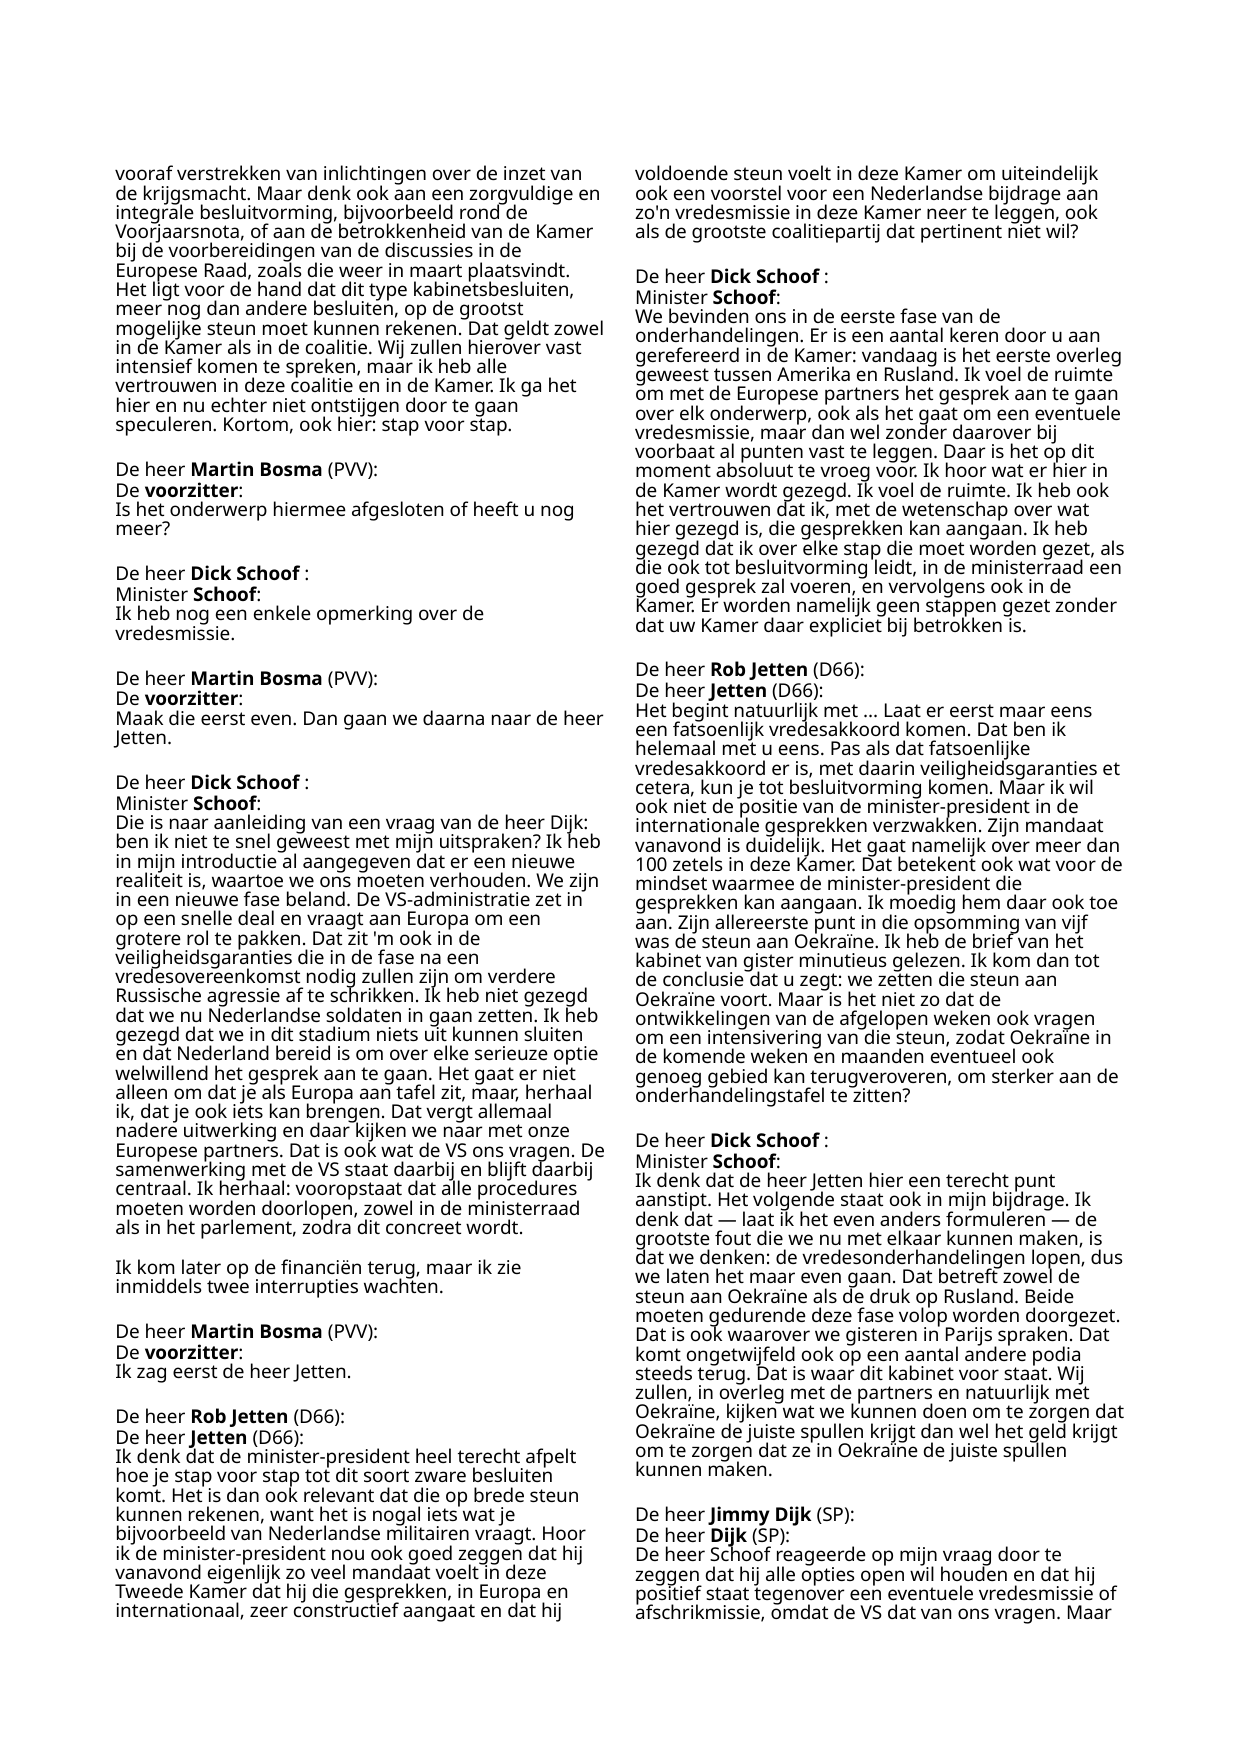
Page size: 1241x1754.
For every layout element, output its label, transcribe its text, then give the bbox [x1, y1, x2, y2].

text Ik denk dat de heer Jetten hier een terecht punt aanstipt. Het volgende staat ook in mijn bijdrage. Ik denk dat — laat ik het even anders formuleren — de grootste fout die we nu met elkaar kunnen maken, is dat we denken: de vredesonderhandelingen lopen, dus we laten het maar even gaan. Dat betreft zowel de steun aan Oekraïne als de druk op Rusland. Beide moeten gedurende deze fase volop worden doorgezet. Dat is ook waarover we gisteren in Parijs spraken. Dat komt ongetwijfeld ook op een aantal andere podia steeds terug. Dat is waar dit kabinet voor staat. Wij zullen, in overleg met de partners en natuurlijk met Oekraïne, kijken wat we kunnen doen om te zorgen dat Oekraïne de juiste spullen krijgt dan wel het geld krijgt om te zorgen dat ze in Oekraïne de juiste spullen kunnen maken. [635, 1172, 1125, 1481]
text Minister Schoof: [115, 795, 605, 814]
text vooraf verstrekken van inlichtingen over de inzet van de krijgsmacht. Maar denk ook aan een zorgvuldige en integrale besluitvorming, bijvoorbeeld rond de Voorjaarsnota, of aan de betrokkenheid van de Kamer bij de voorbereidingen van de discussies in de Europese Raad, zoals die weer in maart plaatsvindt. Het ligt voor de hand dat dit type kabinetsbesluiten, meer nog dan andere besluiten, op de grootst mogelijke steun moet kunnen rekenen. Dat geldt zowel in de Kamer als in de coalitie. Wij zullen hierover vast intensief komen te spreken, maar ik heb alle vertrouwen in deze coalitie en in de Kamer. Ik ga het hier en nu echter niet ontstijgen door te gaan speculeren. Kortom, ook hier: stap voor stap. [115, 165, 605, 435]
text De voorzitter: [115, 482, 605, 501]
text Ik denk dat de minister-president heel terecht afpelt hoe je stap voor stap tot dit soort zware besluiten komt. Het is dan ook relevant dat die op brede steun kunnen rekenen, want het is nogal iets wat je bijvoorbeeld van Nederlandse militairen vraagt. Hoor ik de minister-president nou ook goed zeggen dat hij vanavond eigenlijk zo veel mandaat voelt in deze Tweede Kamer dat hij die gesprekken, in Europa en internationaal, zeer constructief aangaat en dat hij [115, 1448, 605, 1622]
text Minister Schoof: [115, 586, 605, 605]
text We bevinden ons in de eerste fase van de onderhandelingen. Er is een aantal keren door u aan gerefereerd in de Kamer: vandaag is het eerste overleg geweest tussen Amerika en Rusland. Ik voel de ruimte om met de Europese partners het gesprek aan te gaan over elk onderwerp, ook als het gaat om een eventuele vredesmissie, maar dan wel zonder daarover bij voorbaat al punten vast te leggen. Daar is het op dit moment absoluut te vroeg voor. Ik hoor wat er hier in de Kamer wordt gezegd. Ik voel de ruimte. Ik heb ook het vertrouwen dat ik, met de wetenschap over wat hier gezegd is, die gesprekken kan aangaan. Ik heb gezegd dat ik over elke stap die moet worden gezet, als die ook tot besluitvorming leidt, in de ministerraad een goed gesprek zal voeren, en vervolgens ook in de Kamer. Er worden namelijk geen stappen gezet zonder dat uw Kamer daar expliciet bij betrokken is. [635, 308, 1125, 636]
text Het begint natuurlijk met ... Laat er eerst maar eens een fatsoenlijk vredesakkoord komen. Dat ben ik helemaal met u eens. Pas als dat fatsoenlijke vredesakkoord er is, met daarin veiligheidsgaranties et cetera, kun je tot besluitvorming komen. Maar ik wil ook niet de positie van de minister-president in de internationale gesprekken verzwakken. Zijn mandaat vanavond is duidelijk. Het gaat namelijk over meer dan 100 zetels in deze Kamer. Dat betekent ook wat voor de mindset waarmee de minister-president die gesprekken kan aangaan. Ik moedig hem daar ook toe aan. Zijn allereerste punt in die opsomming van vijf was de steun aan Oekraïne. Ik heb de brief van het kabinet van gister minutieus gelezen. Ik kom dan tot de conclusie dat u zegt: we zetten die steun aan Oekraïne voort. Maar is het niet zo dat de ontwikkelingen van de afgelopen weken ook vragen om een intensivering van die steun, zodat Oekraïne in de komende weken en maanden eventueel ook genoeg gebied kan terugveroveren, om sterker aan de onderhandelingstafel te zitten? [635, 702, 1125, 1106]
text De heer Dick Schoof : [115, 560, 605, 586]
text De heer Dick Schoof : [635, 263, 1125, 289]
text voldoende steun voelt in deze Kamer om uiteindelijk ook een voorstel voor een Nederlandse bijdrage aan zo'n vredesmissie in deze Kamer neer te leggen, ook als de grootste coalitiepartij dat pertinent niet wil? [635, 165, 1125, 242]
text De heer Rob Jetten (D66): [115, 1403, 605, 1429]
text Ik kom later op de financiën terug, maar ik zie inmiddels twee interrupties wachten. [115, 1259, 605, 1297]
text De heer Rob Jetten (D66): [635, 657, 1125, 682]
text Maak die eerst even. Dan gaan we daarna naar de heer Jetten. [115, 710, 605, 748]
text De heer Dick Schoof : [635, 1127, 1125, 1153]
text De heer Martin Bosma (PVV): [115, 1318, 605, 1344]
text De heer Jimmy Dijk (SP): [635, 1501, 1125, 1527]
text De voorzitter: [115, 1344, 605, 1363]
text Die is naar aanleiding van een vraag van de heer Dijk: ben ik niet te snel geweest met mijn uitspraken? Ik heb in mijn introductie al aangegeven dat er een nieuwe realiteit is, waartoe we ons moeten verhouden. We zijn in een nieuwe fase beland. De VS-administratie zet in op een snelle deal en vraagt aan Europa om een grotere rol te pakken. Dat zit 'm ook in de veiligheidsgaranties die in de fase na een vredesovereenkomst nodig zullen zijn om verdere Russische agressie af te schrikken. Ik heb niet gezegd dat we nu Nederlandse soldaten in gaan zetten. Ik heb gezegd dat we in dit stadium niets uit kunnen sluiten en dat Nederland bereid is om over elke serieuze optie welwillend het gesprek aan te gaan. Het gaat er niet alleen om dat je als Europa aan tafel zit, maar, herhaal ik, dat je ook iets kan brengen. Dat vergt allemaal nadere uitwerking en daar kijken we naar met onze Europese partners. Dat is ook wat de VS ons vragen. De samenwerking met de VS staat daarbij en blijft daarbij centraal. Ik herhaal: vooropstaat dat alle procedures moeten worden doorlopen, zowel in de ministerraad als in het parlement, zodra dit concreet wordt. [115, 814, 605, 1238]
text De heer Dijk (SP): [635, 1527, 1125, 1546]
text Minister Schoof: [635, 1153, 1125, 1172]
text De heer Schoof reageerde op mijn vraag door te zeggen dat hij alle opties open wil houden en dat hij positief staat tegenover een eventuele vredesmissie of afschrikmissie, omdat de VS dat van ons vragen. Maar [635, 1546, 1125, 1623]
text De heer Jetten (D66): [635, 682, 1125, 702]
text De heer Dick Schoof : [115, 769, 605, 795]
text De heer Jetten (D66): [115, 1429, 605, 1448]
text Ik zag eerst de heer Jetten. [115, 1363, 605, 1382]
text De heer Martin Bosma (PVV): [115, 456, 605, 482]
text Minister Schoof: [635, 289, 1125, 308]
text Ik heb nog een enkele opmerking over de vredesmissie. [115, 605, 605, 644]
text Is het onderwerp hiermee afgesloten of heeft u nog meer? [115, 501, 605, 539]
text De heer Martin Bosma (PVV): [115, 665, 605, 690]
text De voorzitter: [115, 690, 605, 710]
